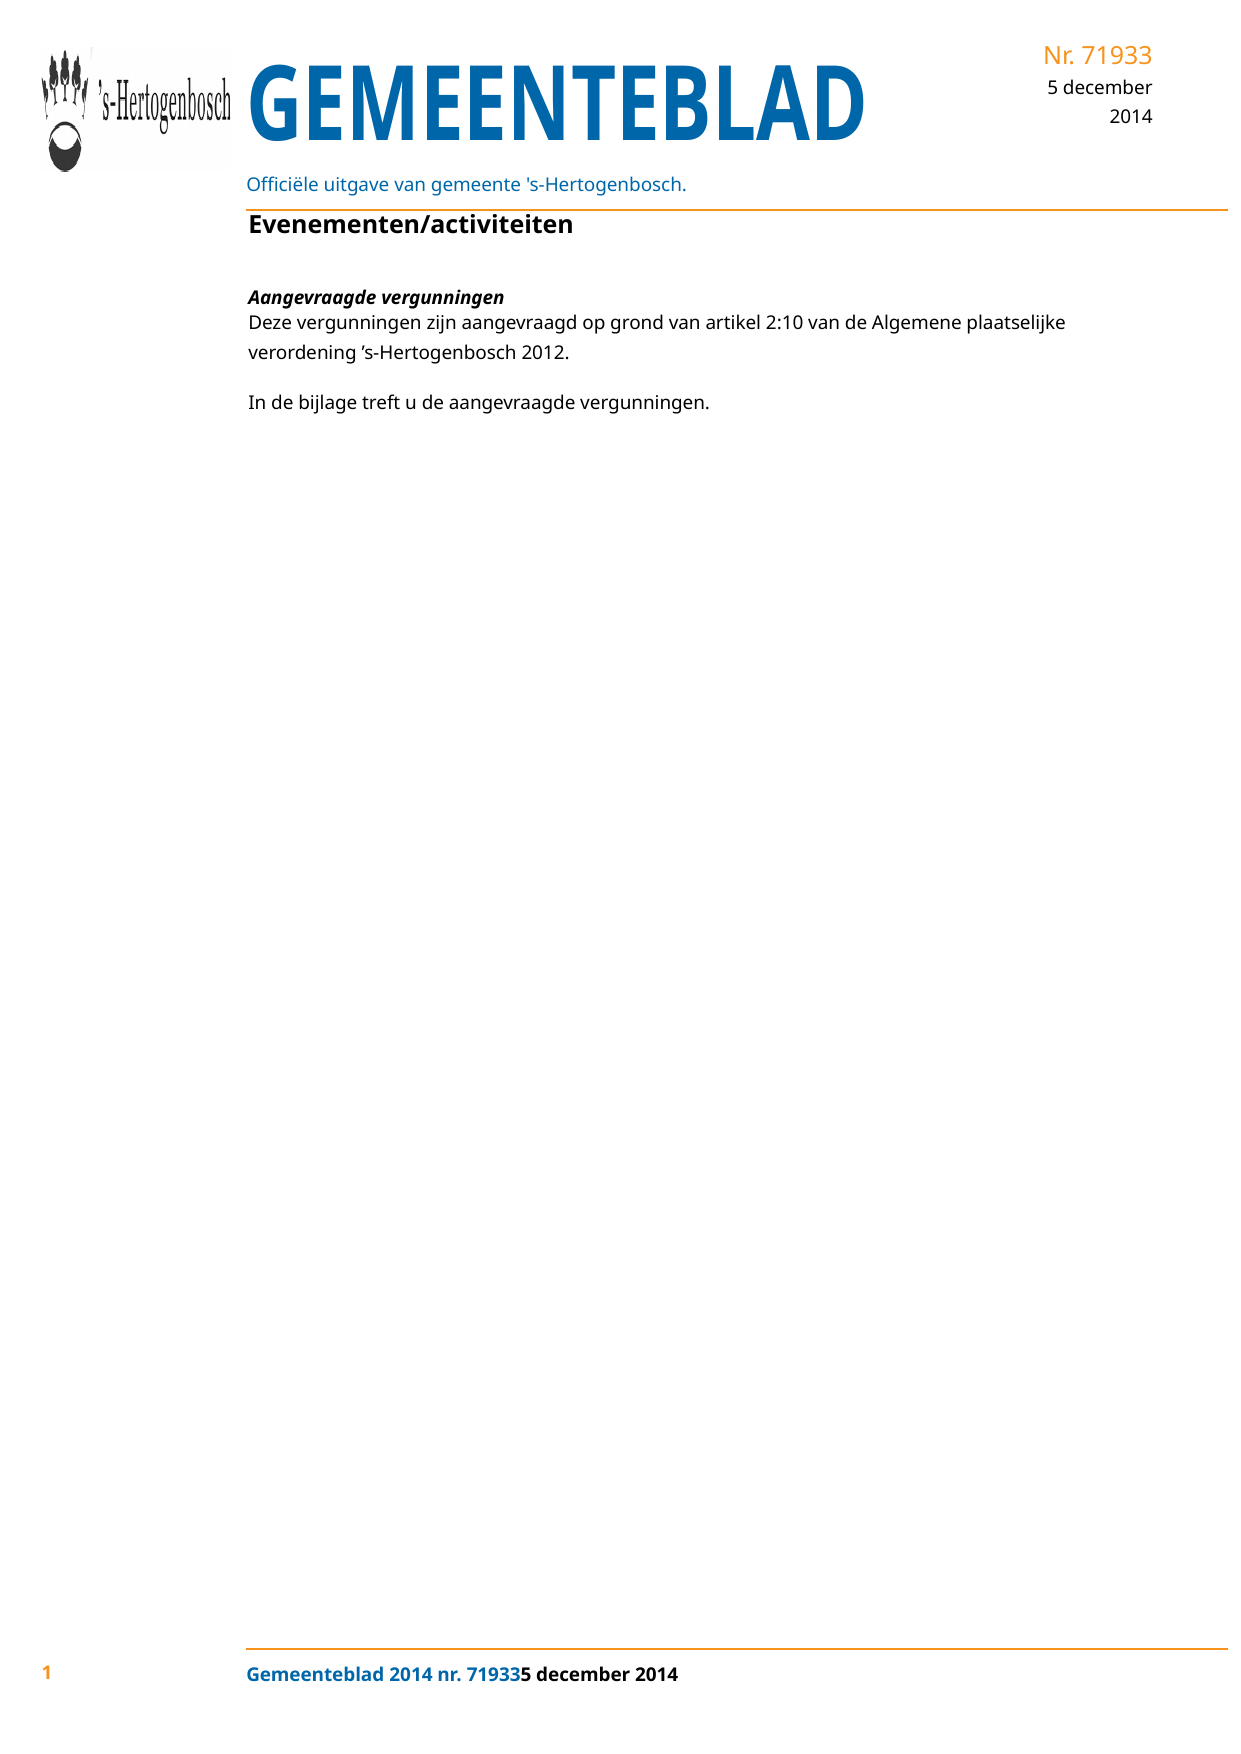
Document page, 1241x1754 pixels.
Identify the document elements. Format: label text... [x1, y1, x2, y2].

text Deze vergunningen zijn aangevraagd op grond van artikel 2:10 van de Algemene plaatselijke verordening ’s-Hertogenbosch 2012. [248, 309, 1152, 365]
text Evenementen/activiteiten [248, 211, 1152, 241]
text In de bijlage treft u de aangevraagde vergunningen. [248, 389, 1152, 415]
text Aangevraagde vergunningen [248, 284, 1152, 309]
picture [41, 47, 231, 172]
